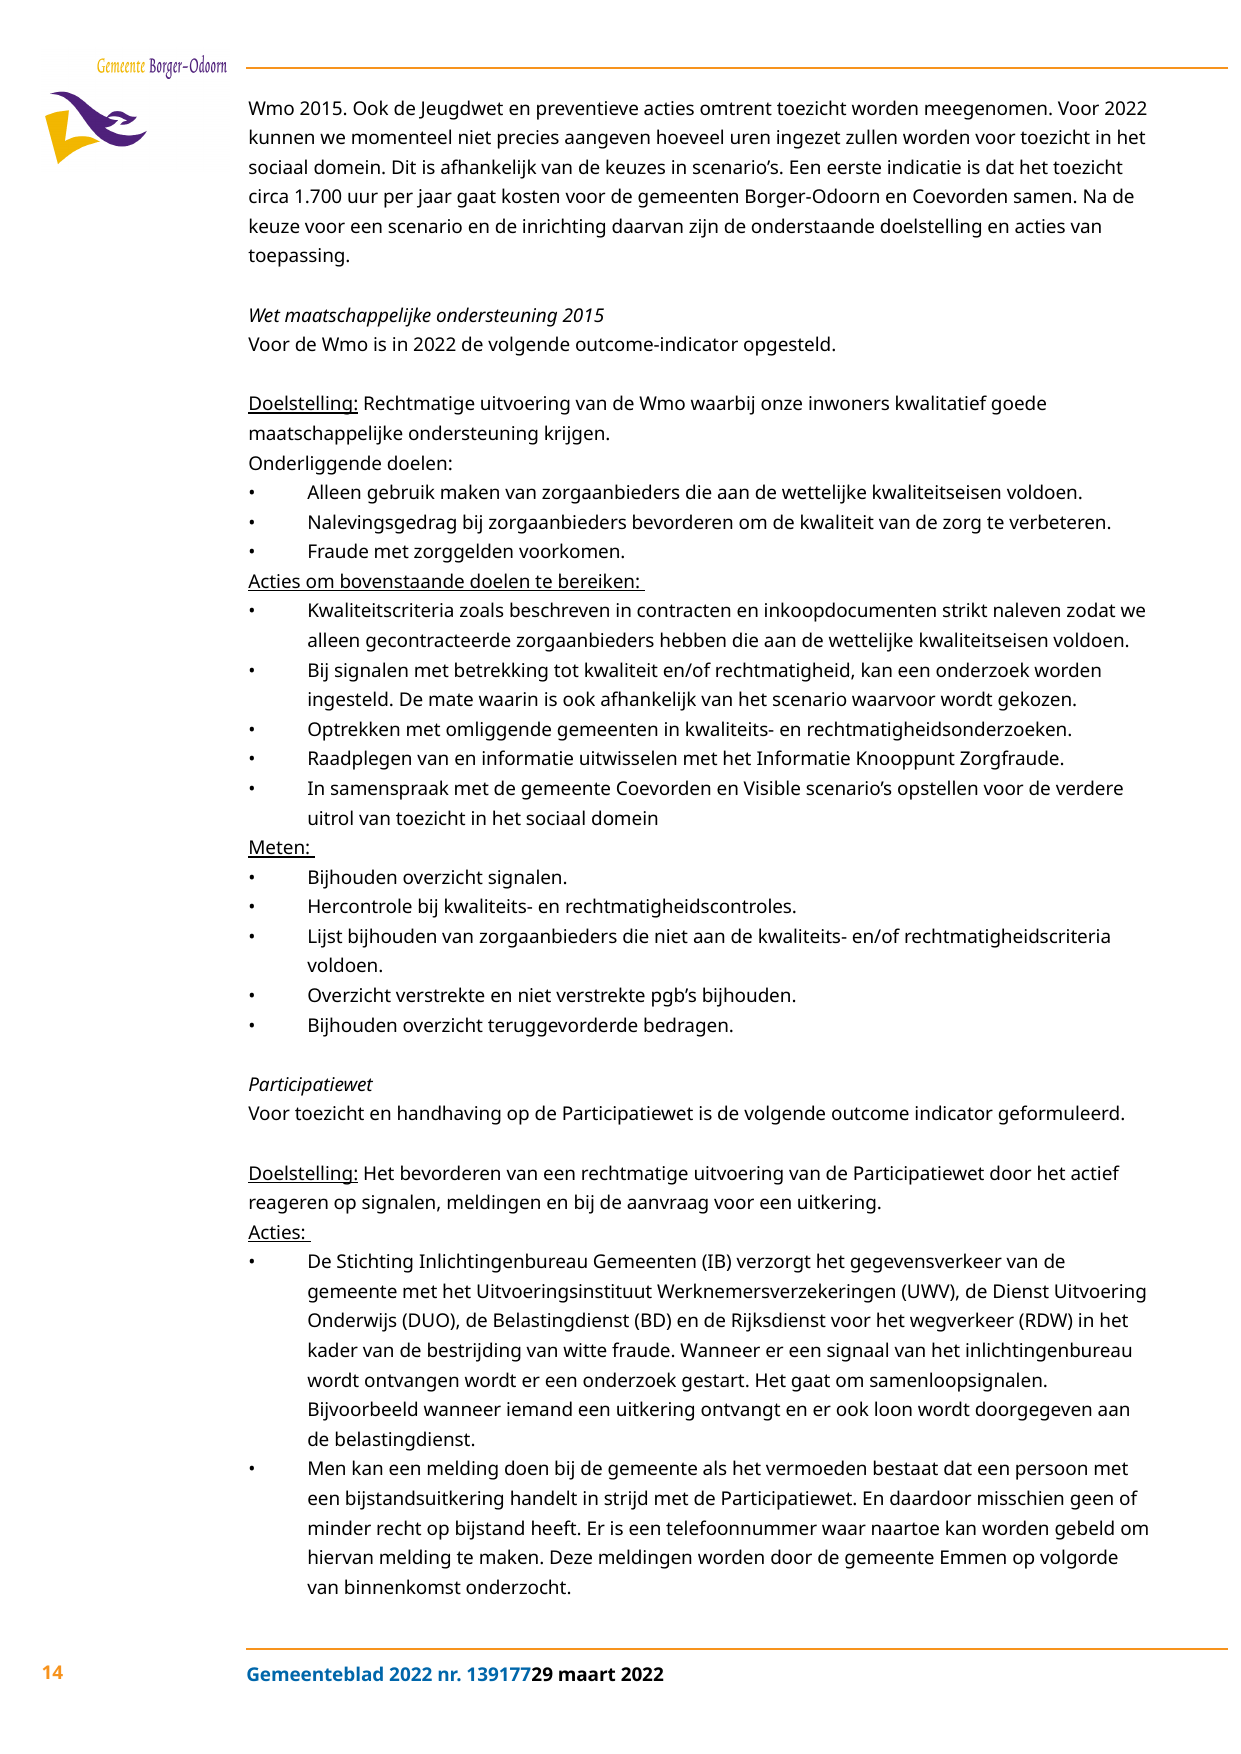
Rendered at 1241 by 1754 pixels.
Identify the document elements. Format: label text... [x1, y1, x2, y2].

list Raadplegen van en informatie uitwisselen met het Informatie Knooppunt Zorgfraude. [248, 746, 1152, 771]
text Wmo 2015. Ook de Jeugdwet en preventieve acties omtrent toezicht worden meegenomen. Voor 2022 kunnen we momenteel niet precies aangeven hoeveel uren ingezet zullen worden voor toezicht in het sociaal domein. Dit is afhankelijk van de keuzes in scenario’s. Een eerste indicatie is dat het toezicht circa 1.700 uur per jaar gaat kosten voor de gemeenten Borger-Odoorn en Coevorden samen. Na de keuze voor een scenario en de inrichting daarvan zijn de onderstaande doelstelling en acties van toepassing. [248, 95, 1152, 268]
list Bijhouden overzicht teruggevorderde bedragen. [248, 1012, 1152, 1038]
list Lijst bijhouden van zorgaanbieders die niet aan de kwaliteits- en/of rechtmatigheidscriteria voldoen. [248, 923, 1152, 978]
list Fraude met zorggelden voorkomen. [248, 538, 1152, 564]
text Doelstelling: Rechtmatige uitvoering van de Wmo waarbij onze inwoners kwalitatief goede maatschappelijke ondersteuning krijgen. [248, 391, 1152, 446]
list Men kan een melding doen bij de gemeente als het vermoeden bestaat dat een persoon met een bijstandsuitkering handelt in strijd met de Participatiewet. En daardoor misschien geen of minder recht op bijstand heeft. Er is een telefoonnummer waar naartoe kan worden gebeld om hiervan melding te maken. Deze meldingen worden door de gemeente Emmen op volgorde van binnenkomst onderzocht. [248, 1456, 1152, 1600]
text Onderliggende doelen: [248, 450, 1152, 476]
text Participatiewet [248, 1071, 1152, 1097]
text Meten: [248, 834, 1152, 860]
list Nalevingsgedrag bij zorgaanbieders bevorderen om de kwaliteit van de zorg te verbeteren. [248, 509, 1152, 535]
text Voor toezicht en handhaving op de Participatiewet is de volgende outcome indicator geformuleerd. [248, 1101, 1152, 1126]
list Optrekken met omliggende gemeenten in kwaliteits- en rechtmatigheidsonderzoeken. [248, 716, 1152, 742]
list De Stichting Inlichtingenbureau Gemeenten (IB) verzorgt het gegevensverkeer van de gemeente met het Uitvoeringsinstituut Werknemersverzekeringen (UWV), de Dienst Uitvoering Onderwijs (DUO), de Belastingdienst (BD) en de Rijksdienst voor het wegverkeer (RDW) in het kader van de bestrijding van witte fraude. Wanneer er een signaal van het inlichtingenbureau wordt ontvangen wordt er een onderzoek gestart. Het gaat om samenloopsignalen. Bijvoorbeeld wanneer iemand een uitkering ontvangt en er ook loon wordt doorgegeven aan de belastingdienst. [248, 1248, 1152, 1452]
text Acties om bovenstaande doelen te bereiken: [248, 568, 1152, 594]
list Kwaliteitscriteria zoals beschreven in contracten en inkoopdocumenten strikt naleven zodat we alleen gecontracteerde zorgaanbieders hebben die aan de wettelijke kwaliteitseisen voldoen. [248, 598, 1152, 653]
list In samenspraak met de gemeente Coevorden en Visible scenario’s opstellen voor de verdere uitrol van toezicht in het sociaal domein [248, 775, 1152, 831]
text Doelstelling: Het bevorderen van een rechtmatige uitvoering van de Participatiewet door het actief reageren op signalen, meldingen en bij de aanvraag voor een uitkering. [248, 1160, 1152, 1215]
list Bij signalen met betrekking tot kwaliteit en/of rechtmatigheid, kan een onderzoek worden ingesteld. De mate waarin is ook afhankelijk van het scenario waarvoor wordt gekozen. [248, 657, 1152, 712]
text Voor de Wmo is in 2022 de volgende outcome-indicator opgesteld. [248, 331, 1152, 357]
list Hercontrole bij kwaliteits- en rechtmatigheidscontroles. [248, 893, 1152, 919]
picture [41, 47, 231, 172]
text Wet maatschappelijke ondersteuning 2015 [248, 302, 1152, 328]
list Overzicht verstrekte en niet verstrekte pgb’s bijhouden. [248, 982, 1152, 1008]
text Acties: [248, 1219, 1152, 1245]
list Alleen gebruik maken van zorgaanbieders die aan de wettelijke kwaliteitseisen voldoen. [248, 479, 1152, 505]
list Bijhouden overzicht signalen. [248, 864, 1152, 890]
